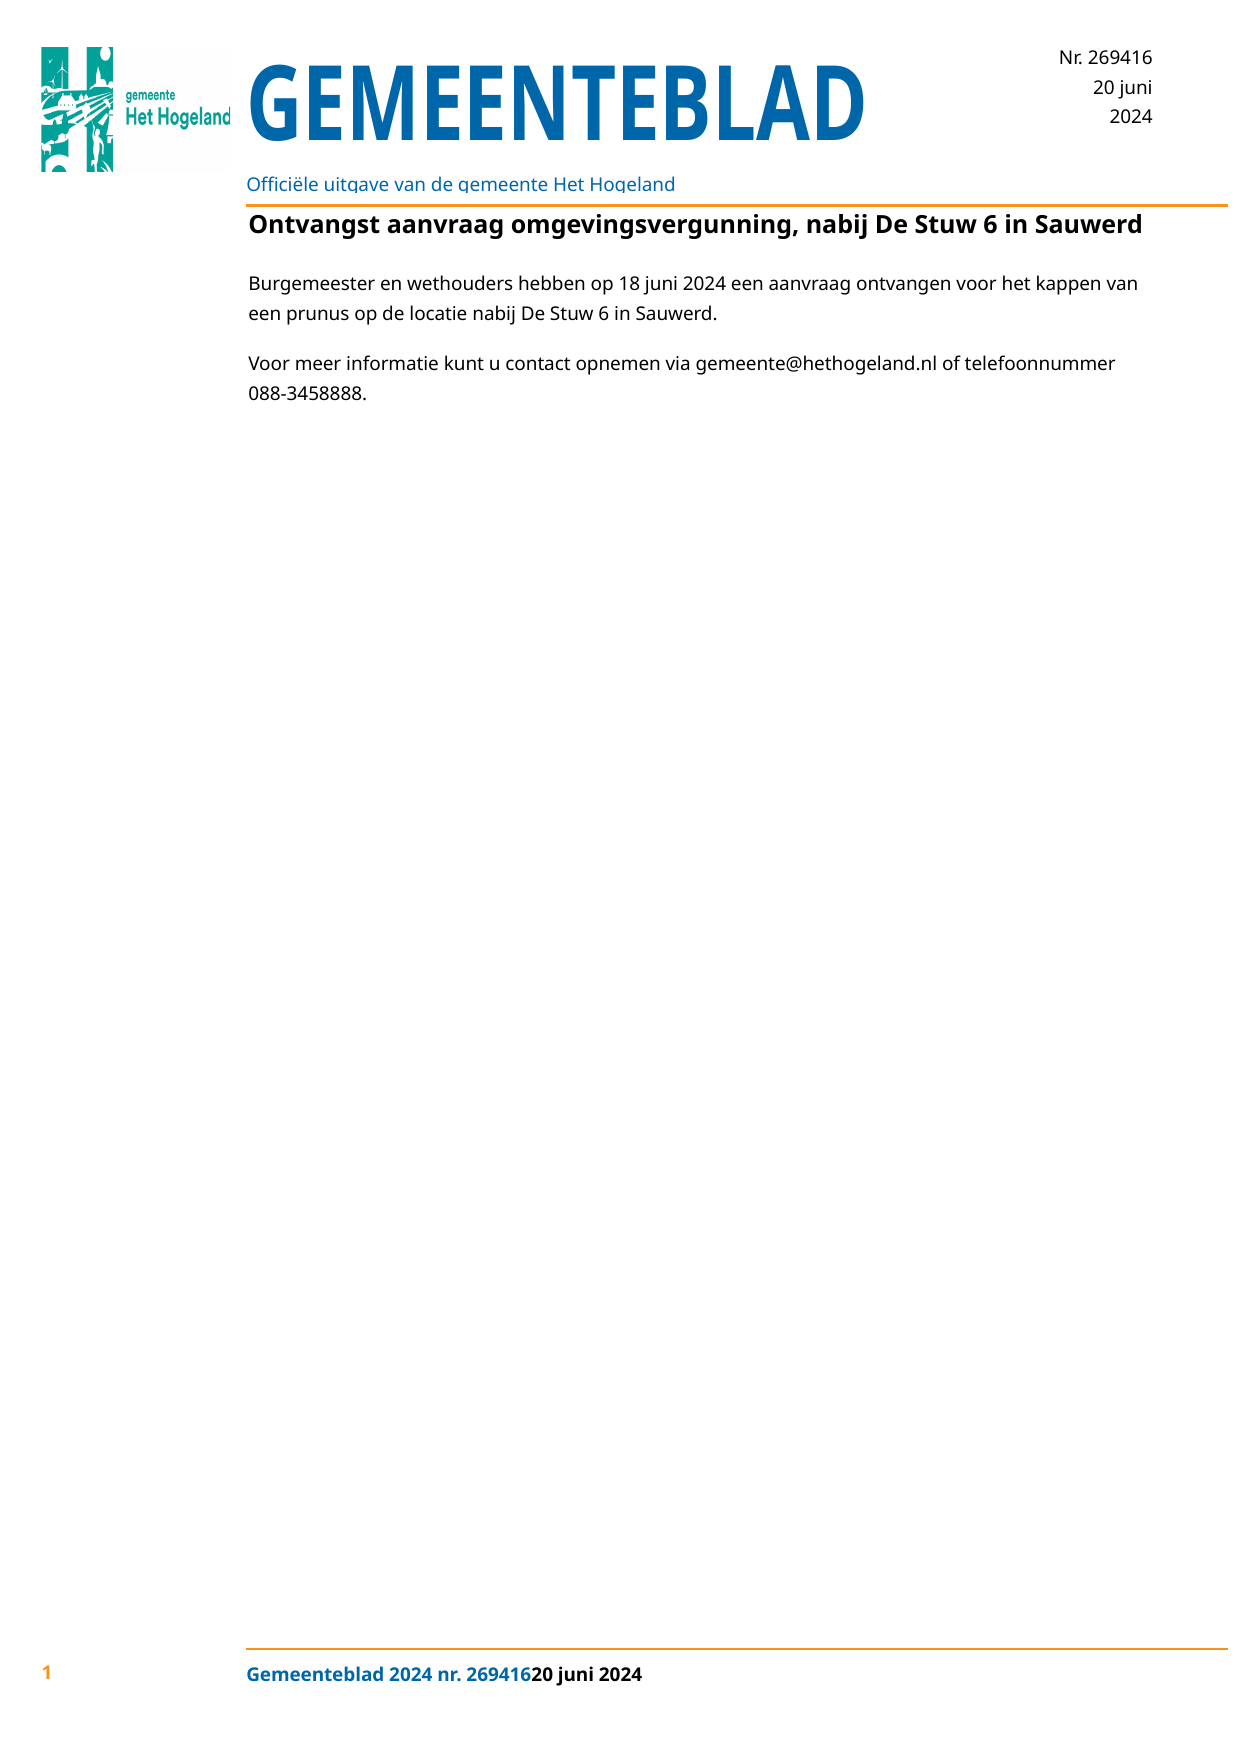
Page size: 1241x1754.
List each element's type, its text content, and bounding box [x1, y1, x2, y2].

text Burgemeester en wethouders hebben op 18 juni 2024 een aanvraag ontvangen voor het kappen van een prunus op de locatie nabij De Stuw 6 in Sauwerd. [248, 270, 1152, 326]
picture [41, 47, 231, 172]
text Voor meer informatie kunt u contact opnemen via gemeente@hethogeland.nl of telefoonnummer 088-3458888. [248, 350, 1152, 406]
text Ontvangst aanvraag omgevingsvergunning, nabij De Stuw 6 in Sauwerd [248, 207, 1152, 241]
